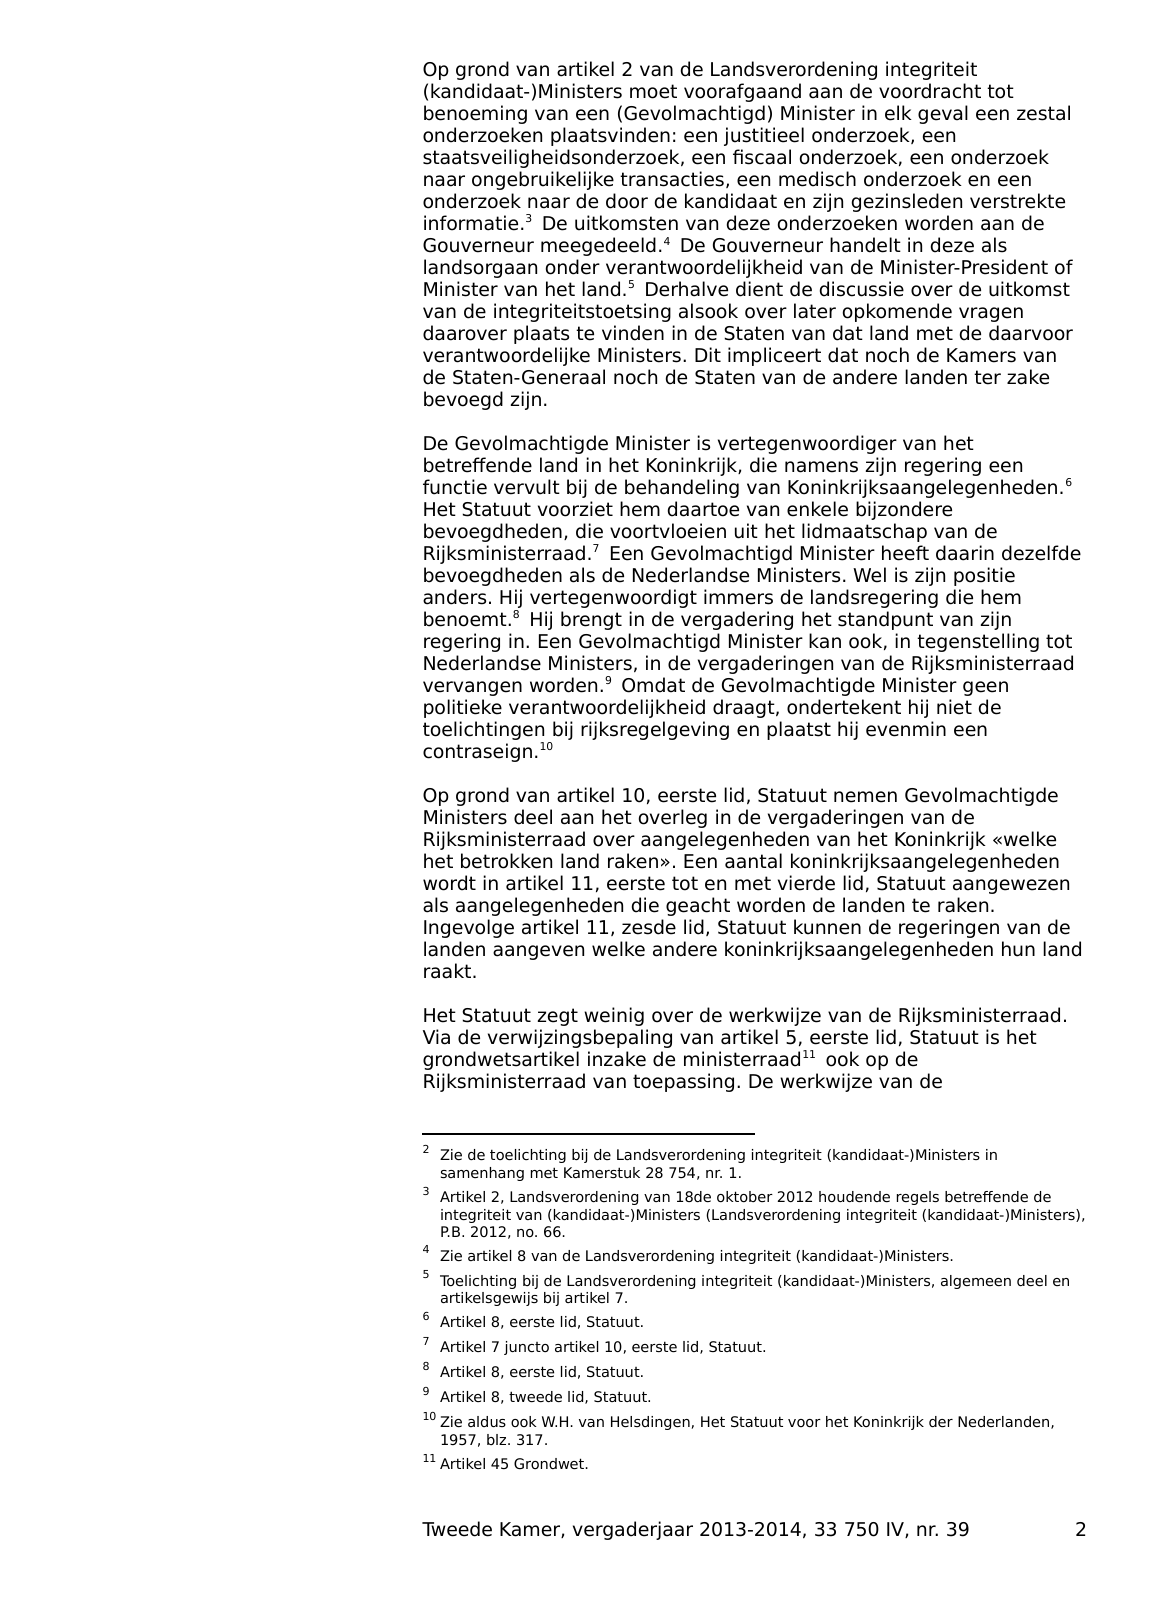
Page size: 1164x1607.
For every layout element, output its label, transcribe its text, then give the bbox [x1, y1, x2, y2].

text Artikel 8, eerste lid, Statuut. [422, 1310, 1087, 1332]
text Zie artikel 8 van de Landsverordening integriteit (kandidaat-)Ministers. [422, 1243, 1087, 1266]
text Artikel 45 Grondwet. [422, 1452, 1087, 1474]
text Op grond van artikel 10, eerste lid, Statuut nemen Gevolmachtigde Ministers deel aan het overleg in de vergaderingen van de Rijksministerraad over aangelegenheden van het Koninkrijk «welke het betrokken land raken». Een aantal koninkrijksaangelegenheden wordt in artikel 11, eerste tot en met vierde lid, Statuut aangewezen als aangelegenheden die geacht worden de landen te raken. Ingevolge artikel 11, zesde lid, Statuut kunnen de regeringen van de landen aangeven welke andere koninkrijksaangelegenheden hun land raakt. [422, 785, 1087, 983]
text De Gevolmachtigde Minister is vertegenwoordiger van het betreffende land in het Koninkrijk, die namens zijn regering een functie vervult bij de behandeling van Koninkrijksaangelegenheden. Het Statuut voorziet hem daartoe van enkele bijzondere bevoegdheden, die voortvloeien uit het lidmaatschap van de Rijksministerraad. Een Gevolmachtigd Minister heeft daarin dezelfde bevoegdheden als de Nederlandse Ministers. Wel is zijn positie anders. Hij vertegenwoordigt immers de landsregering die hem benoemt. Hij brengt in de vergadering het standpunt van zijn regering in. Een Gevolmachtigd Minister kan ook, in tegenstelling tot Nederlandse Ministers, in de vergaderingen van de Rijksministerraad vervangen worden. Omdat de Gevolmachtigde Minister geen politieke verantwoordelijkheid draagt, ondertekent hij niet de toelichtingen bij rijksregelgeving en plaatst hij evenmin een contraseign. [422, 433, 1087, 763]
text Artikel 2, Landsverordening van 18de oktober 2012 houdende regels betreffende de integriteit van (kandidaat-)Ministers (Landsverordening integriteit (kandidaat-)Ministers), P.B. 2012, no. 66. [422, 1185, 1087, 1241]
text Zie de toelichting bij de Landsverordening integriteit (kandidaat-)Ministers in samenhang met Kamerstuk 28 754, nr. 1. [422, 1143, 1087, 1182]
text Toelichting bij de Landsverordening integriteit (kandidaat-)Ministers, algemeen deel en artikelsgewijs bij artikel 7. [422, 1268, 1087, 1307]
text Het Statuut zegt weinig over de werkwijze van de Rijksministerraad. Via de verwijzingsbepaling van artikel 5, eerste lid, Statuut is het grondwetsartikel inzake de ministerraad ook op de Rijksministerraad van toepassing. De werkwijze van de [422, 1005, 1087, 1093]
text Artikel 8, tweede lid, Statuut. [422, 1385, 1087, 1407]
text Zie aldus ook W.H. van Helsdingen, Het Statuut voor het Koninkrijk der Nederlanden, 1957, blz. 317. [422, 1410, 1087, 1449]
text Artikel 7 juncto artikel 10, eerste lid, Statuut. [422, 1335, 1087, 1357]
text Op grond van artikel 2 van de Landsverordening integriteit (kandidaat-)Ministers moet voorafgaand aan de voordracht tot benoeming van een (Gevolmachtigd) Minister in elk geval een zestal onderzoeken plaatsvinden: een justitieel onderzoek, een staatsveiligheidsonderzoek, een fiscaal onderzoek, een onderzoek naar ongebruikelijke transacties, een medisch onderzoek en een onderzoek naar de door de kandidaat en zijn gezinsleden verstrekte informatie. De uitkomsten van deze onderzoeken worden aan de Gouverneur meegedeeld. De Gouverneur handelt in deze als landsorgaan onder verantwoordelijkheid van de Minister-President of Minister van het land. Derhalve dient de discussie over de uitkomst van de integriteitstoetsing alsook over later opkomende vragen daarover plaats te vinden in de Staten van dat land met de daarvoor verantwoordelijke Ministers. Dit impliceert dat noch de Kamers van de Staten-Generaal noch de Staten van de andere landen ter zake bevoegd zijn. [422, 59, 1087, 411]
text Artikel 8, eerste lid, Statuut. [422, 1360, 1087, 1382]
